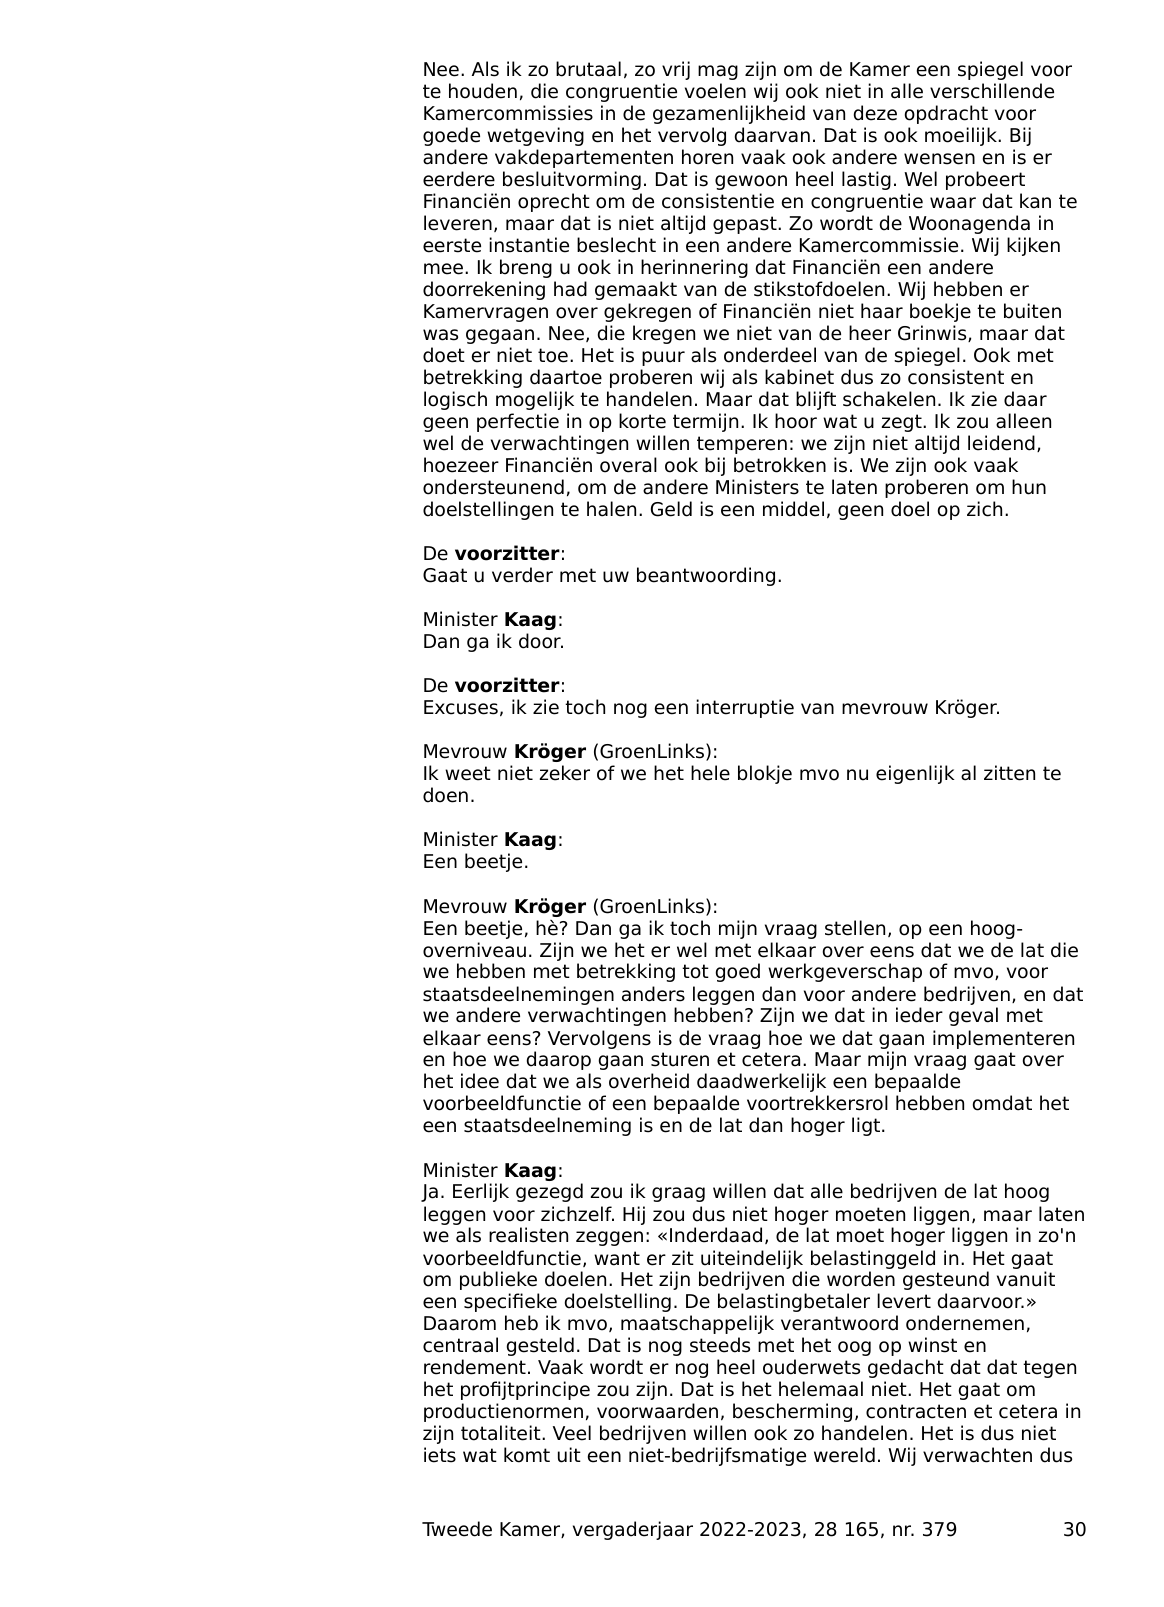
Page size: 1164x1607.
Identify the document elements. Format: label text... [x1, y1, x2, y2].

text Dan ga ik door. [422, 631, 1087, 653]
text Excuses, ik zie toch nog een interruptie van mevrouw Kröger. [422, 697, 1087, 719]
text Nee. Als ik zo brutaal, zo vrij mag zijn om de Kamer een spiegel voor te houden, die congruentie voelen wij ook niet in alle verschillende Kamercommissies in de gezamenlijkheid van deze opdracht voor goede wetgeving en het vervolg daarvan. Dat is ook moeilijk. Bij andere vakdepartementen horen vaak ook andere wensen en is er eerdere besluitvorming. Dat is gewoon heel lastig. Wel probeert Financiën oprecht om de consistentie en congruentie waar dat kan te leveren, maar dat is niet altijd gepast. Zo wordt de Woonagenda in eerste instantie beslecht in een andere Kamercommissie. Wij kijken mee. Ik breng u ook in herinnering dat Financiën een andere doorrekening had gemaakt van de stikstofdoelen. Wij hebben er Kamervragen over gekregen of Financiën niet haar boekje te buiten was gegaan. Nee, die kregen we niet van de heer Grinwis, maar dat doet er niet toe. Het is puur als onderdeel van de spiegel. Ook met betrekking daartoe proberen wij als kabinet dus zo consistent en logisch mogelijk te handelen. Maar dat blijft schakelen. Ik zie daar geen perfectie in op korte termijn. Ik hoor wat u zegt. Ik zou alleen wel de verwachtingen willen temperen: we zijn niet altijd leidend, hoezeer Financiën overal ook bij betrokken is. We zijn ook vaak ondersteunend, om de andere Ministers te laten proberen om hun doelstellingen te halen. Geld is een middel, geen doel op zich. [422, 59, 1087, 521]
text Ja. Eerlijk gezegd zou ik graag willen dat alle bedrijven de lat hoog leggen voor zichzelf. Hij zou dus niet hoger moeten liggen, maar laten we als realisten zeggen: «Inderdaad, de lat moet hoger liggen in zo'n voorbeeldfunctie, want er zit uiteindelijk belastinggeld in. Het gaat om publieke doelen. Het zijn bedrijven die worden gesteund vanuit een specifieke doelstelling. De belastingbetaler levert daarvoor.» Daarom heb ik mvo, maatschappelijk verantwoord ondernemen, centraal gesteld. Dat is nog steeds met het oog op winst en rendement. Vaak wordt er nog heel ouderwets gedacht dat dat tegen het profijtprincipe zou zijn. Dat is het helemaal niet. Het gaat om productienormen, voorwaarden, bescherming, contracten et cetera in zijn totaliteit. Veel bedrijven willen ook zo handelen. Het is dus niet iets wat komt uit een niet-bedrijfsmatige wereld. Wij verwachten dus [422, 1181, 1087, 1467]
text Mevrouw Kröger (GroenLinks): [422, 896, 1087, 917]
text De voorzitter: [422, 675, 1087, 697]
text Ik weet niet zeker of we het hele blokje mvo nu eigenlijk al zitten te doen. [422, 763, 1087, 807]
text Minister Kaag: [422, 609, 1087, 631]
text Een beetje. [422, 851, 1087, 873]
text Minister Kaag: [422, 1159, 1087, 1181]
text Een beetje, hè? Dan ga ik toch mijn vraag stellen, op een hoog-overniveau. Zijn we het er wel met elkaar over eens dat we de lat die we hebben met betrekking tot goed werkgeverschap of mvo, voor staatsdeelnemingen anders leggen dan voor andere bedrijven, en dat we andere verwachtingen hebben? Zijn we dat in ieder geval met elkaar eens? Vervolgens is de vraag hoe we dat gaan implementeren en hoe we daarop gaan sturen et cetera. Maar mijn vraag gaat over het idee dat we als overheid daadwerkelijk een bepaalde voorbeeldfunctie of een bepaalde voortrekkersrol hebben omdat het een staatsdeelneming is en de lat dan hoger ligt. [422, 917, 1087, 1137]
text De voorzitter: [422, 543, 1087, 565]
text Minister Kaag: [422, 829, 1087, 851]
text Gaat u verder met uw beantwoording. [422, 565, 1087, 587]
text Mevrouw Kröger (GroenLinks): [422, 741, 1087, 763]
